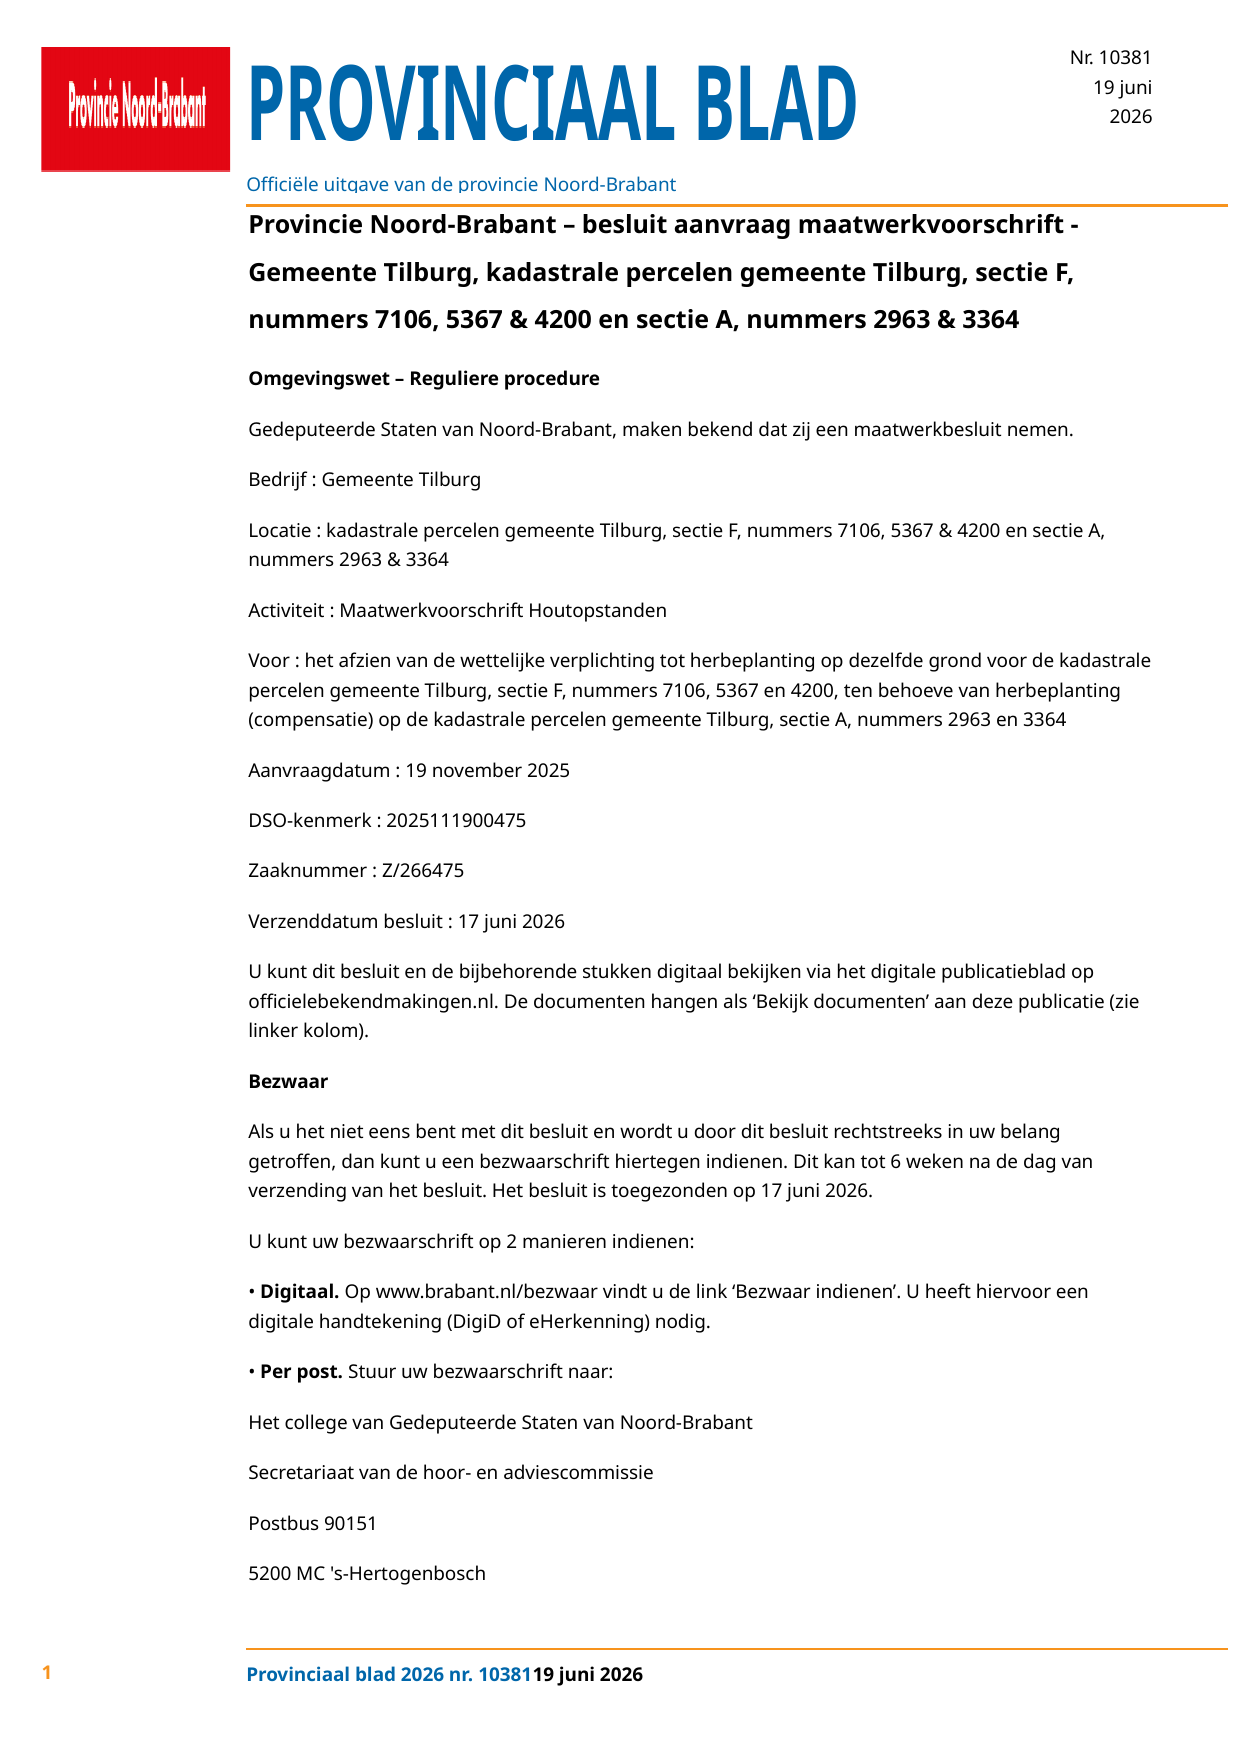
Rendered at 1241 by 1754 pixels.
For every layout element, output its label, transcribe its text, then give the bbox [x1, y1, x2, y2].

text 5200 MC 's‑Hertogenbosch [248, 1560, 1152, 1586]
text • Digitaal. Op www.brabant.nl/bezwaar vindt u de link ‘Bezwaar indienen’. U heeft hiervoor een digitale handtekening (DigiD of eHerkenning) nodig. [248, 1278, 1152, 1334]
text U kunt dit besluit en de bijbehorende stukken digitaal bekijken via het digitale publicatieblad op officielebekendmakingen.nl. De documenten hangen als ‘Bekijk documenten’ aan deze publicatie (zie linker kolom). [248, 958, 1152, 1043]
text Provincie Noord-Brabant – besluit aanvraag maatwerkvoorschrift - Gemeente Tilburg, kadastrale percelen gemeente Tilburg, sectie F, nummers 7106, 5367 & 4200 en sectie A, nummers 2963 & 3364 [248, 207, 1152, 336]
text Verzenddatum besluit : 17 juni 2026 [248, 908, 1152, 934]
text DSO-kenmerk : 2025111900475 [248, 807, 1152, 833]
text Als u het niet eens bent met dit besluit en wordt u door dit besluit rechtstreeks in uw belang getroffen, dan kunt u een bezwaarschrift hiertegen indienen. Dit kan tot 6 weken na de dag van verzending van het besluit. Het besluit is toegezonden op 17 juni 2026. [248, 1118, 1152, 1203]
text Locatie : kadastrale percelen gemeente Tilburg, sectie F, nummers 7106, 5367 & 4200 en sectie A, nummers 2963 & 3364 [248, 517, 1152, 572]
text Het college van Gedeputeerde Staten van Noord-Brabant [248, 1409, 1152, 1434]
text Aanvraagdatum : 19 november 2025 [248, 757, 1152, 782]
text Bedrijf : Gemeente Tilburg [248, 466, 1152, 492]
text Secretariaat van de hoor- en adviescommissie [248, 1459, 1152, 1485]
text Voor : het afzien van de wettelijke verplichting tot herbeplanting op dezelfde grond voor de kadastrale percelen gemeente Tilburg, sectie F, nummers 7106, 5367 en 4200, ten behoeve van herbeplanting (compensatie) op de kadastrale percelen gemeente Tilburg, sectie A, nummers 2963 en 3364 [248, 647, 1152, 732]
text Gedeputeerde Staten van Noord-Brabant, maken bekend dat zij een maatwerkbesluit nemen. [248, 416, 1152, 442]
text Postbus 90151 [248, 1510, 1152, 1535]
text Activiteit : Maatwerkvoorschrift Houtopstanden [248, 597, 1152, 622]
text • Per post. Stuur uw bezwaarschrift naar: [248, 1358, 1152, 1384]
text Omgevingswet – Reguliere procedure [248, 366, 1152, 391]
text Zaaknummer : Z/266475 [248, 858, 1152, 883]
text Bezwaar [248, 1068, 1152, 1094]
text U kunt uw bezwaarschrift op 2 manieren indienen: [248, 1228, 1152, 1254]
picture [41, 47, 231, 172]
